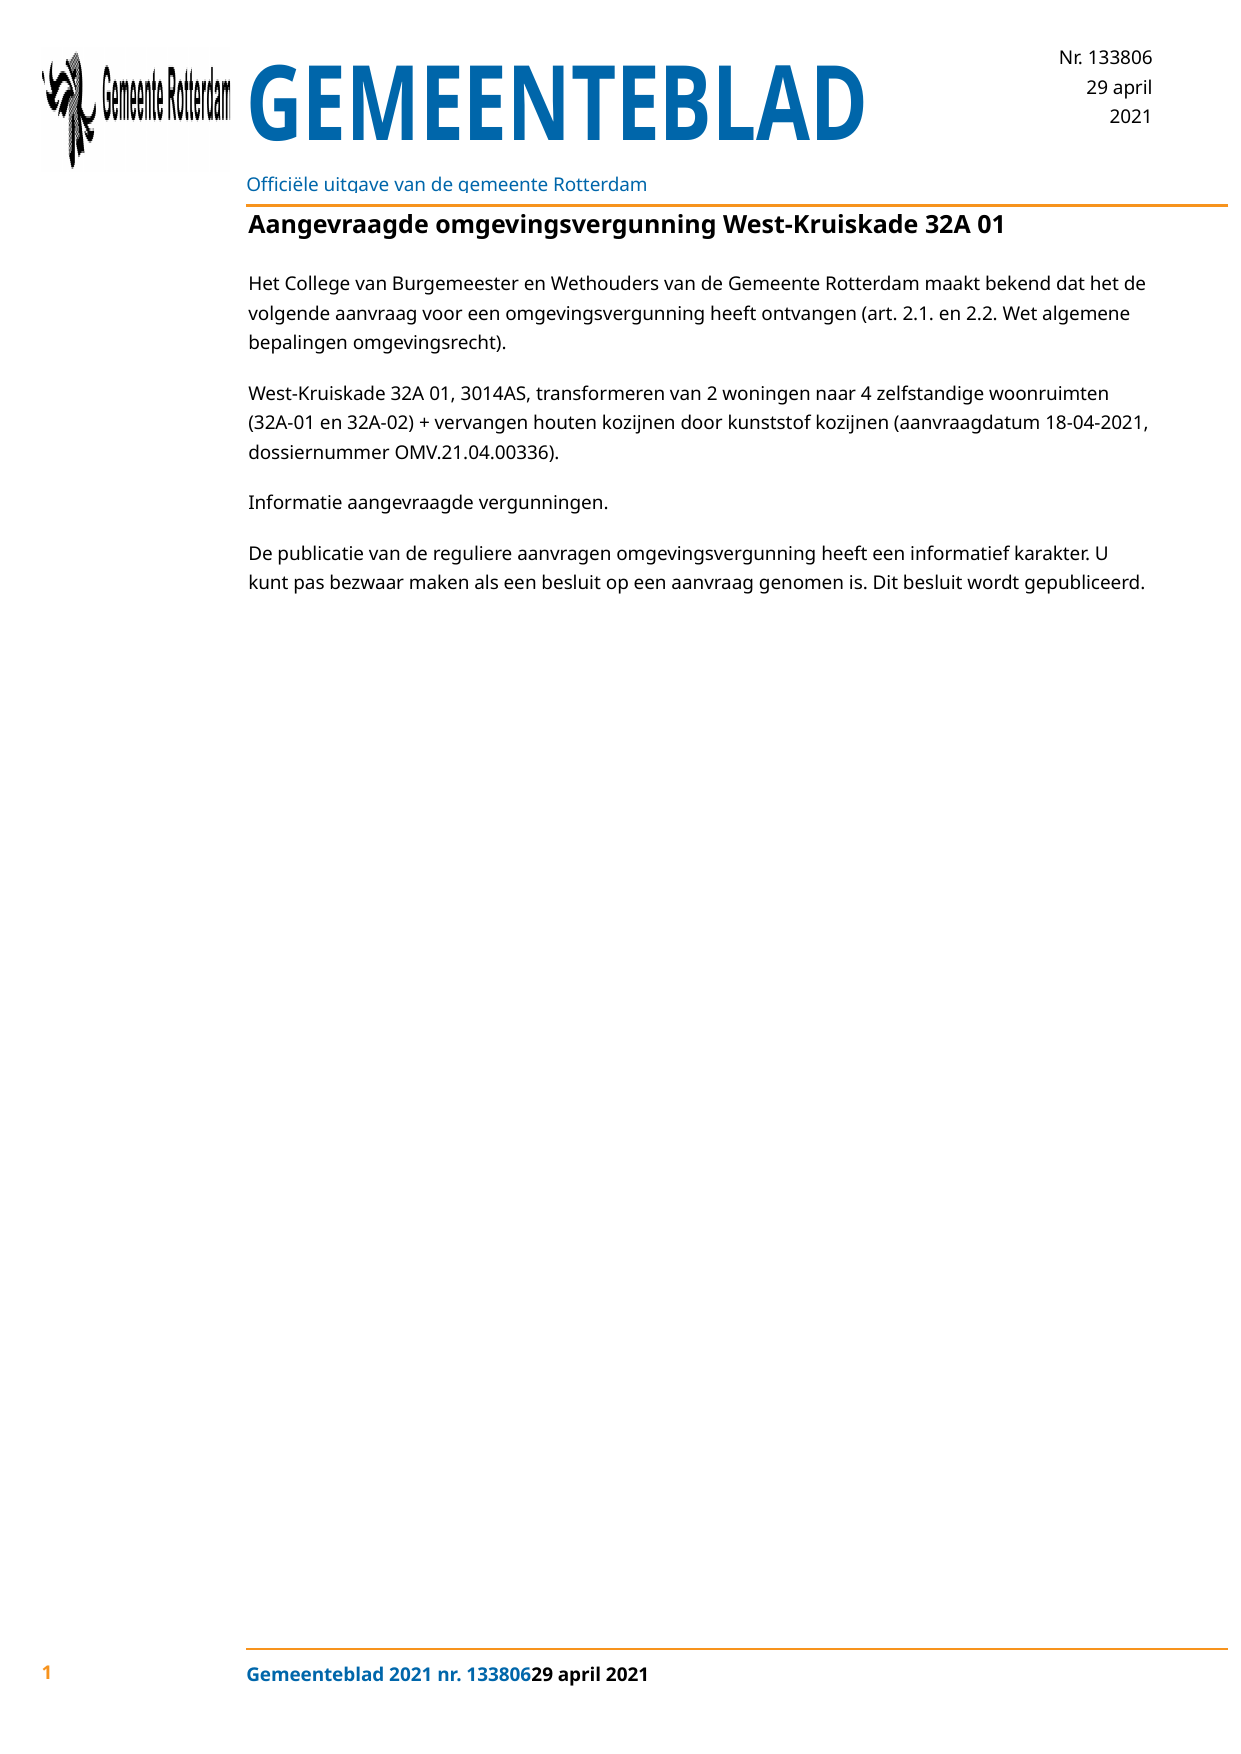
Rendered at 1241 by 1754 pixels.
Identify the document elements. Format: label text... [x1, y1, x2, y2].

picture [41, 47, 231, 172]
text Informatie aangevraagde vergunningen. [248, 489, 1152, 515]
text Aangevraagde omgevingsvergunning West-Kruiskade 32A 01 [248, 207, 1152, 241]
text West-Kruiskade 32A 01, 3014AS, transformeren van 2 woningen naar 4 zelfstandige woonruimten (32A-01 en 32A-02) + vervangen houten kozijnen door kunststof kozijnen (aanvraagdatum 18-04-2021, dossiernummer OMV.21.04.00336). [248, 380, 1152, 465]
text De publicatie van de reguliere aanvragen omgevingsvergunning heeft een informatief karakter. U kunt pas bezwaar maken als een besluit op een aanvraag genomen is. Dit besluit wordt gepubliceerd. [248, 540, 1152, 595]
text Het College van Burgemeester en Wethouders van de Gemeente Rotterdam maakt bekend dat het de volgende aanvraag voor een omgevingsvergunning heeft ontvangen (art. 2.1. en 2.2. Wet algemene bepalingen omgevingsrecht). [248, 270, 1152, 355]
